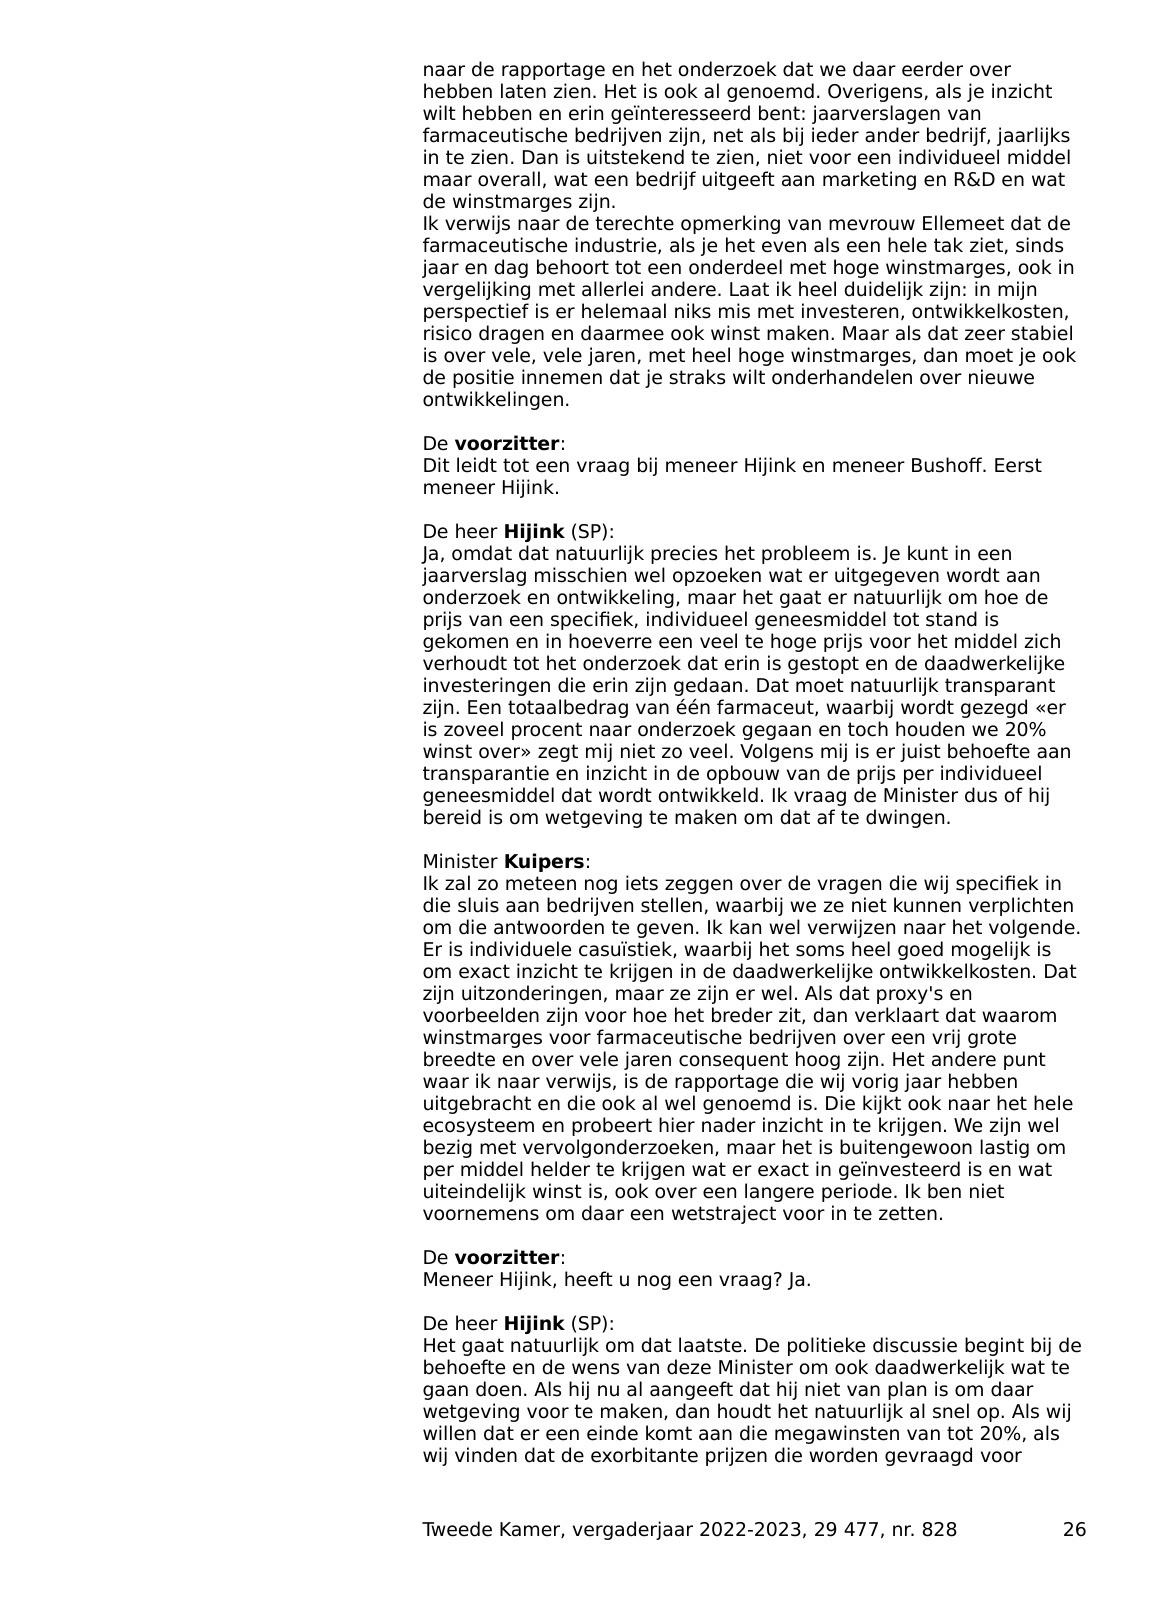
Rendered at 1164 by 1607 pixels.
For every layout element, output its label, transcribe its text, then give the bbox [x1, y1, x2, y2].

text Meneer Hijink, heeft u nog een vraag? Ja. [422, 1269, 1087, 1291]
text De voorzitter: [422, 433, 1087, 455]
text De heer Hijink (SP): [422, 1313, 1087, 1335]
text Het gaat natuurlijk om dat laatste. De politieke discussie begint bij de behoefte en de wens van deze Minister om ook daadwerkelijk wat te gaan doen. Als hij nu al aangeeft dat hij niet van plan is om daar wetgeving voor te maken, dan houdt het natuurlijk al snel op. Als wij willen dat er een einde komt aan die megawinsten van tot 20%, als wij vinden dat de exorbitante prijzen die worden gevraagd voor [422, 1335, 1087, 1467]
text De heer Hijink (SP): [422, 521, 1087, 543]
text Ik verwijs naar de terechte opmerking van mevrouw Ellemeet dat de farmaceutische industrie, als je het even als een hele tak ziet, sinds jaar en dag behoort tot een onderdeel met hoge winstmarges, ook in vergelijking met allerlei andere. Laat ik heel duidelijk zijn: in mijn perspectief is er helemaal niks mis met investeren, ontwikkelkosten, risico dragen en daarmee ook winst maken. Maar als dat zeer stabiel is over vele, vele jaren, met heel hoge winstmarges, dan moet je ook de positie innemen dat je straks wilt onderhandelen over nieuwe ontwikkelingen. [422, 213, 1087, 411]
text Ik zal zo meteen nog iets zeggen over de vragen die wij specifiek in die sluis aan bedrijven stellen, waarbij we ze niet kunnen verplichten om die antwoorden te geven. Ik kan wel verwijzen naar het volgende. Er is individuele casuïstiek, waarbij het soms heel goed mogelijk is om exact inzicht te krijgen in de daadwerkelijke ontwikkelkosten. Dat zijn uitzonderingen, maar ze zijn er wel. Als dat proxy's en voorbeelden zijn voor hoe het breder zit, dan verklaart dat waarom winstmarges voor farmaceutische bedrijven over een vrij grote breedte en over vele jaren consequent hoog zijn. Het andere punt waar ik naar verwijs, is de rapportage die wij vorig jaar hebben uitgebracht en die ook al wel genoemd is. Die kijkt ook naar het hele ecosysteem en probeert hier nader inzicht in te krijgen. We zijn wel bezig met vervolgonderzoeken, maar het is buitengewoon lastig om per middel helder te krijgen wat er exact in geïnvesteerd is en wat uiteindelijk winst is, ook over een langere periode. Ik ben niet voornemens om daar een wetstraject voor in te zetten. [422, 873, 1087, 1224]
text Ja, omdat dat natuurlijk precies het probleem is. Je kunt in een jaarverslag misschien wel opzoeken wat er uitgegeven wordt aan onderzoek en ontwikkeling, maar het gaat er natuurlijk om hoe de prijs van een specifiek, individueel geneesmiddel tot stand is gekomen en in hoeverre een veel te hoge prijs voor het middel zich verhoudt tot het onderzoek dat erin is gestopt en de daadwerkelijke investeringen die erin zijn gedaan. Dat moet natuurlijk transparant zijn. Een totaalbedrag van één farmaceut, waarbij wordt gezegd «er is zoveel procent naar onderzoek gegaan en toch houden we 20% winst over» zegt mij niet zo veel. Volgens mij is er juist behoefte aan transparantie en inzicht in de opbouw van de prijs per individueel geneesmiddel dat wordt ontwikkeld. Ik vraag de Minister dus of hij bereid is om wetgeving te maken om dat af te dwingen. [422, 543, 1087, 829]
text naar de rapportage en het onderzoek dat we daar eerder over hebben laten zien. Het is ook al genoemd. Overigens, als je inzicht wilt hebben en erin geïnteresseerd bent: jaarverslagen van farmaceutische bedrijven zijn, net als bij ieder ander bedrijf, jaarlijks in te zien. Dan is uitstekend te zien, niet voor een individueel middel maar overall, wat een bedrijf uitgeeft aan marketing en R&D en wat de winstmarges zijn. [422, 59, 1087, 213]
text Minister Kuipers: [422, 851, 1087, 873]
text De voorzitter: [422, 1247, 1087, 1269]
text Dit leidt tot een vraag bij meneer Hijink en meneer Bushoff. Eerst meneer Hijink. [422, 455, 1087, 499]
